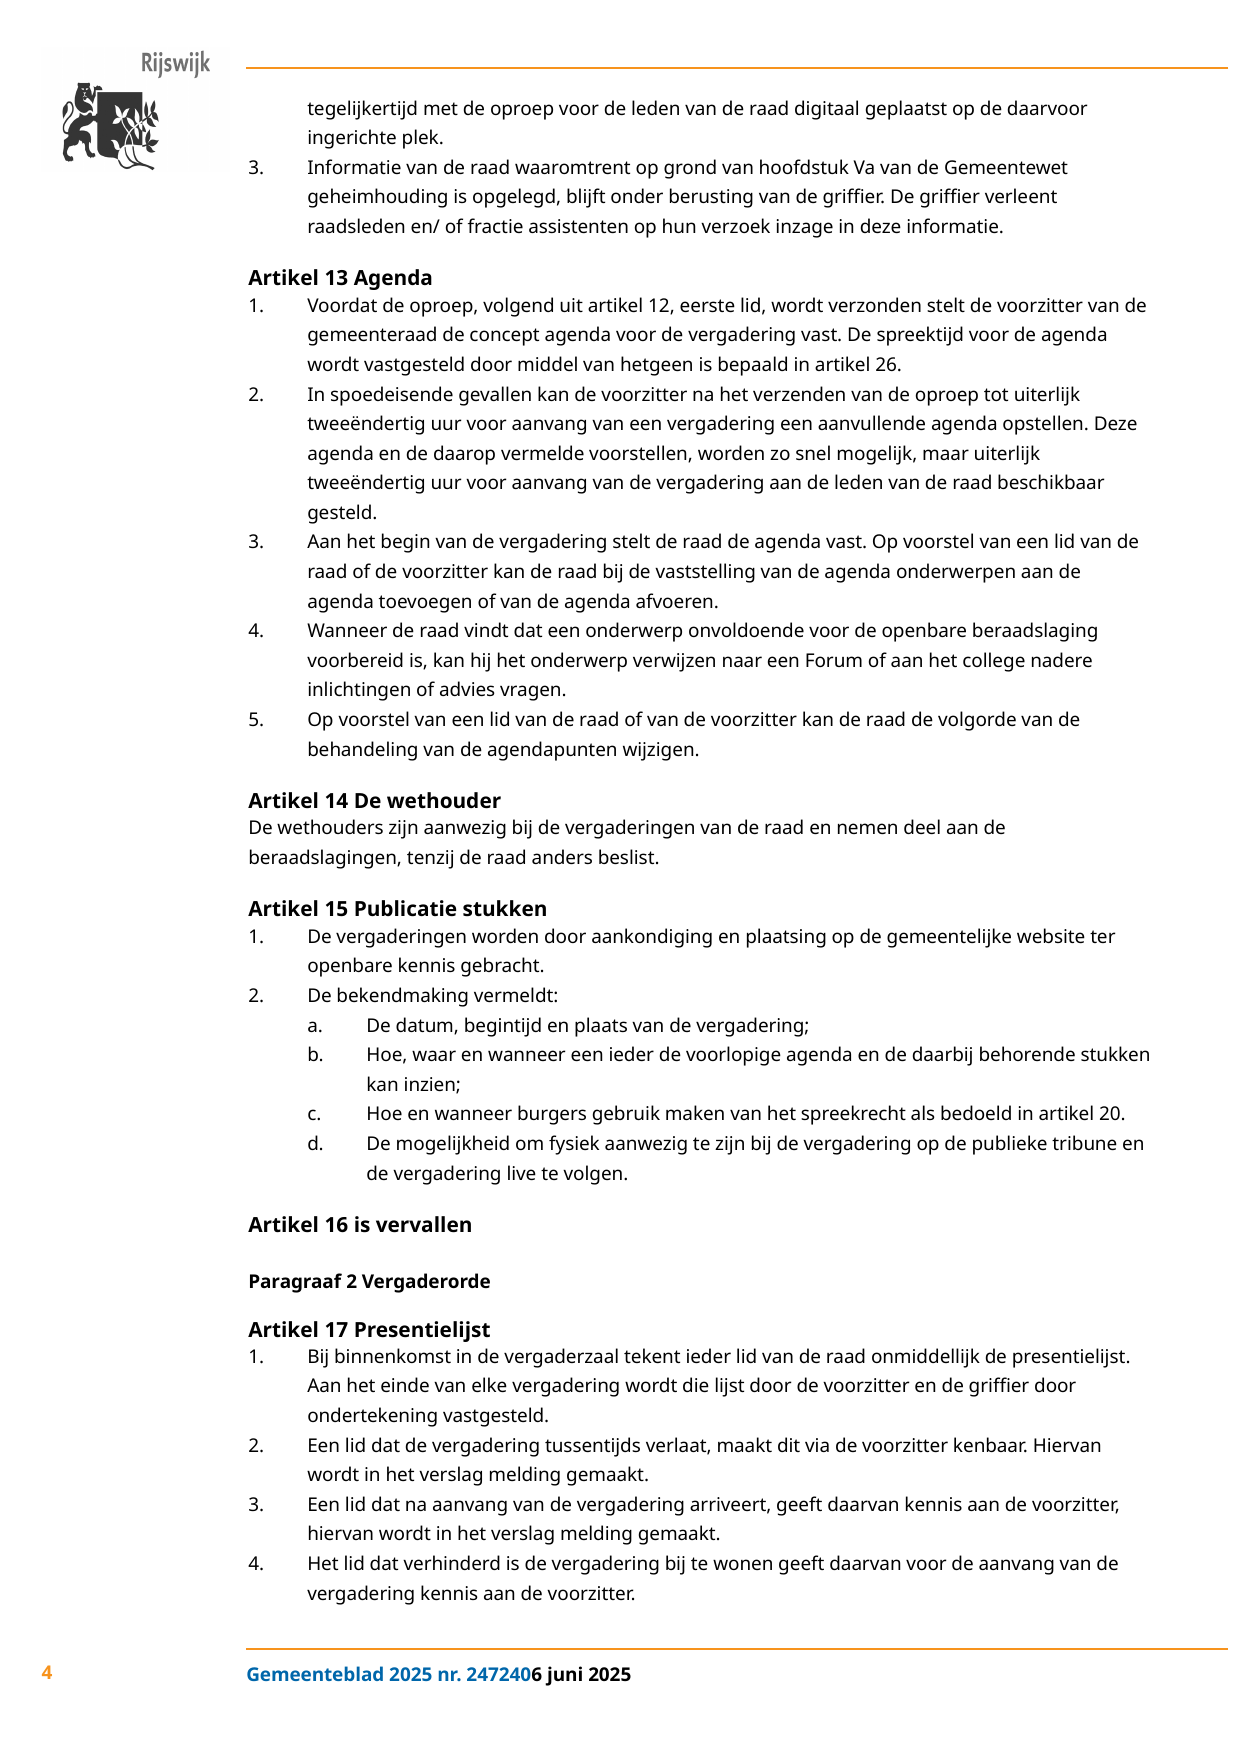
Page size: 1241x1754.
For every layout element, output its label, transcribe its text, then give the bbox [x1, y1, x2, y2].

list Bij binnenkomst in de vergaderzaal tekent ieder lid van de raad onmiddellijk de presentielijst. Aan het einde van elke vergadering wordt die lijst door de voorzitter en de griffier door ondertekening vastgesteld. [248, 1343, 1152, 1428]
text Artikel 16 is vervallen [248, 1210, 1152, 1238]
list Het lid dat verhinderd is de vergadering bij te wonen geeft daarvan voor de aanvang van de vergadering kennis aan de voorzitter. [248, 1550, 1152, 1606]
list De mogelijkheid om fysiek aanwezig te zijn bij de vergadering op de publieke tribune en de vergadering live te volgen. [307, 1130, 1152, 1185]
text De wethouders zijn aanwezig bij de vergaderingen van de raad en nemen deel aan de beraadslagingen, tenzij de raad anders beslist. [248, 814, 1152, 870]
list tegelijkertijd met de oproep voor de leden van de raad digitaal geplaatst op de daarvoor ingerichte plek. [248, 95, 1152, 150]
text Artikel 14 De wethouder [248, 786, 1152, 814]
list Aan het begin van de vergadering stelt de raad de agenda vast. Op voorstel van een lid van de raad of de voorzitter kan de raad bij de vaststelling van de agenda onderwerpen aan de agenda toevoegen of van de agenda afvoeren. [248, 529, 1152, 613]
list In spoedeisende gevallen kan de voorzitter na het verzenden van de oproep tot uiterlijk tweeëndertig uur voor aanvang van een vergadering een aanvullende agenda opstellen. Deze agenda en de daarop vermelde voorstellen, worden zo snel mogelijk, maar uiterlijk tweeëndertig uur voor aanvang van de vergadering aan de leden van de raad beschikbaar gesteld. [248, 381, 1152, 525]
list Op voorstel van een lid van de raad of van de voorzitter kan de raad de volgorde van de behandeling van de agendapunten wijzigen. [248, 706, 1152, 761]
text Artikel 15 Publicatie stukken [248, 894, 1152, 923]
text Paragraaf 2 Vergaderorde [248, 1268, 1152, 1294]
list Informatie van de raad waaromtrent op grond van hoofdstuk Va van de Gemeentewet geheimhouding is opgelegd, blijft onder berusting van de griffier. De griffier verleent raadsleden en/ of fractie assistenten op hun verzoek inzage in deze informatie. [248, 154, 1152, 239]
list De datum, begintijd en plaats van de vergadering; [307, 1012, 1152, 1037]
list Een lid dat na aanvang van de vergadering arriveert, geeft daarvan kennis aan de voorzitter, hiervan wordt in het verslag melding gemaakt. [248, 1491, 1152, 1546]
list Hoe, waar en wanneer een ieder de voorlopige agenda en de daarbij behorende stukken kan inzien; [307, 1041, 1152, 1097]
list Wanneer de raad vindt dat een onderwerp onvoldoende voor de openbare beraadslaging voorbereid is, kan hij het onderwerp verwijzen naar een Forum of aan het college nadere inlichtingen of advies vragen. [248, 617, 1152, 702]
text Artikel 17 Presentielijst [248, 1315, 1152, 1343]
text Artikel 13 Agenda [248, 263, 1152, 292]
list De bekendmaking vermeldt: [248, 982, 1152, 1008]
picture [41, 47, 231, 172]
list Hoe en wanneer burgers gebruik maken van het spreekrecht als bedoeld in artikel 20. [307, 1101, 1152, 1126]
list Een lid dat de vergadering tussentijds verlaat, maakt dit via de voorzitter kenbaar. Hiervan wordt in het verslag melding gemaakt. [248, 1432, 1152, 1487]
list Voordat de oproep, volgend uit artikel 12, eerste lid, wordt verzonden stelt de voorzitter van de gemeenteraad de concept agenda voor de vergadering vast. De spreektijd voor de agenda wordt vastgesteld door middel van hetgeen is bepaald in artikel 26. [248, 292, 1152, 377]
list De vergaderingen worden door aankondiging en plaatsing op de gemeentelijke website ter openbare kennis gebracht. [248, 923, 1152, 978]
